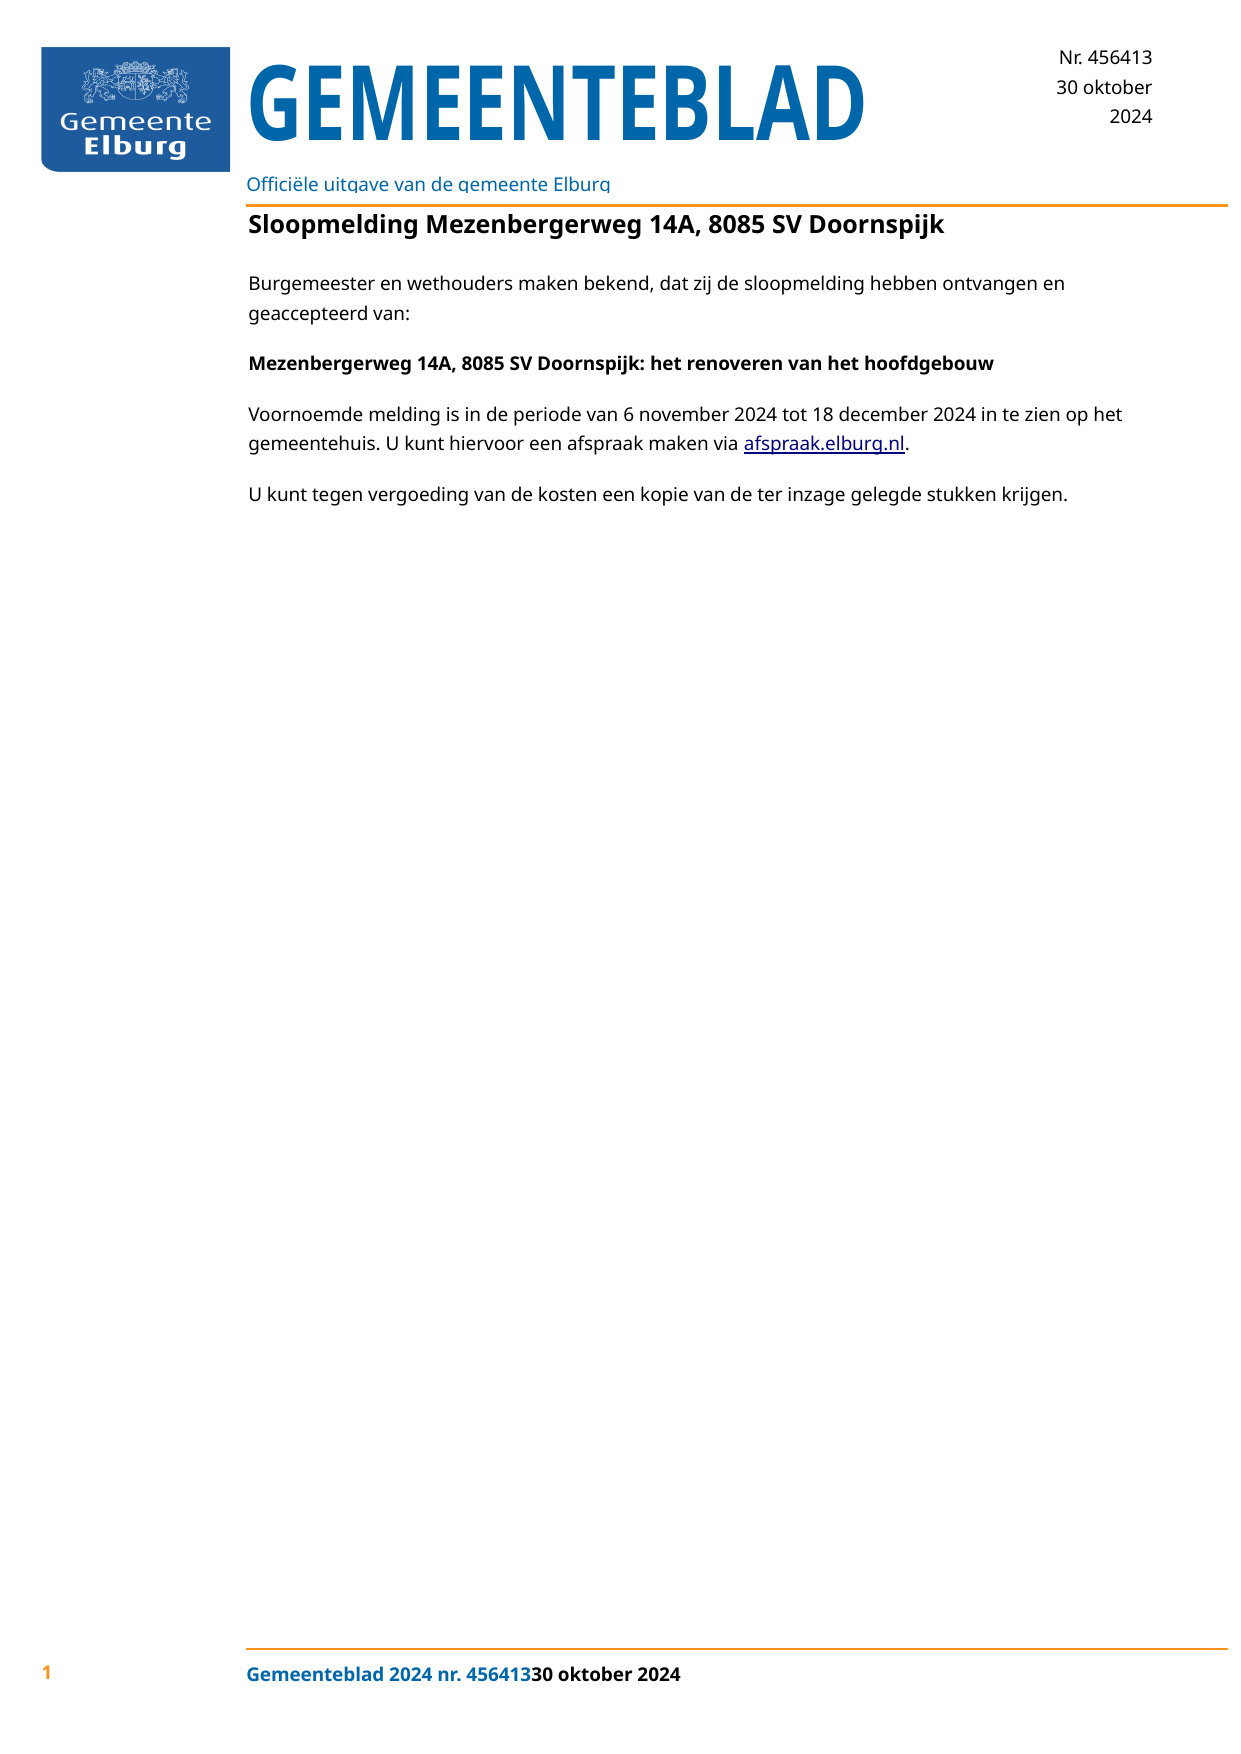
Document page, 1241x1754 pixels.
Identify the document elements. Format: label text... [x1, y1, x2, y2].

text U kunt tegen vergoeding van de kosten een kopie van de ter inzage gelegde stukken krijgen. [248, 481, 1152, 506]
text Sloopmelding Mezenbergerweg 14A, 8085 SV Doornspijk [248, 207, 1152, 241]
text Voornoemde melding is in de periode van 6 november 2024 tot 18 december 2024 in te zien op het gemeentehuis. U kunt hiervoor een afspraak maken via afspraak.elburg.nl. [248, 401, 1152, 456]
text Mezenbergerweg 14A, 8085 SV Doornspijk: het renoveren van het hoofdgebouw [248, 350, 1152, 376]
picture [41, 47, 231, 172]
text Burgemeester en wethouders maken bekend, dat zij de sloopmelding hebben ontvangen en geaccepteerd van: [248, 270, 1152, 326]
